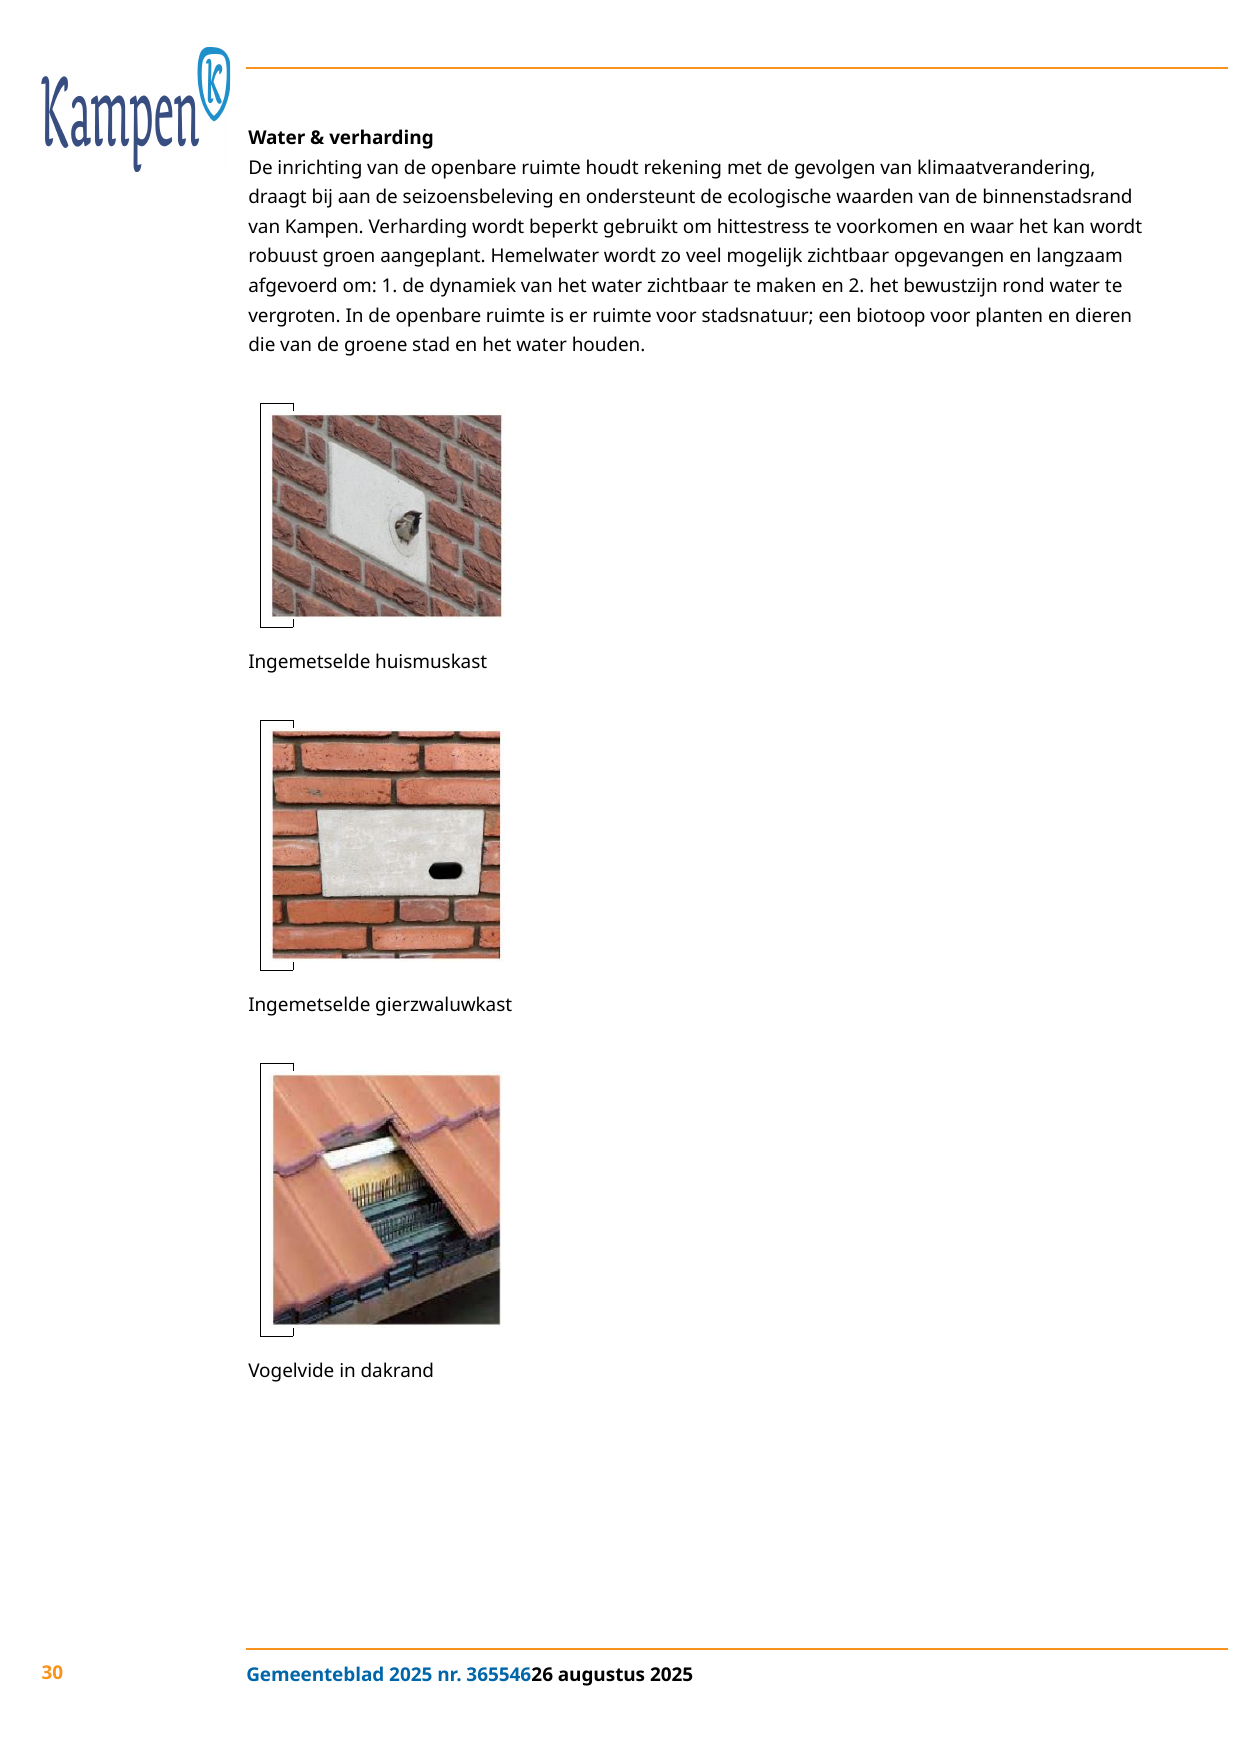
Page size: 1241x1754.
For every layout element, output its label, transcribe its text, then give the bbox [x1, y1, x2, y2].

picture [268, 1071, 505, 1328]
picture [41, 47, 231, 172]
text Water & verharding [248, 124, 1152, 150]
text De inrichting van de openbare ruimte houdt rekening met de gevolgen van klimaatverandering, draagt bij aan de seizoensbeleving en ondersteunt de ecologische waarden van de binnenstadsrand van Kampen. Verharding wordt beperkt gebruikt om hittestress te voorkomen en waar het kan wordt robuust groen aangeplant. Hemelwater wordt zo veel mogelijk zichtbaar opgevangen en langzaam afgevoerd om: 1. de dynamiek van het water zichtbaar te maken en 2. het bewustzijn rond water te vergroten. In de openbare ruimte is er ruimte voor stadsnatuur; een biotoop voor planten en dieren die van de groene stad en het water houden. [248, 154, 1152, 357]
picture [268, 411, 505, 619]
text Ingemetselde gierzwaluwkast [248, 991, 1152, 1017]
picture [268, 728, 505, 962]
text Vogelvide in dakrand [248, 1357, 1152, 1383]
text Ingemetselde huismuskast [248, 648, 1152, 674]
